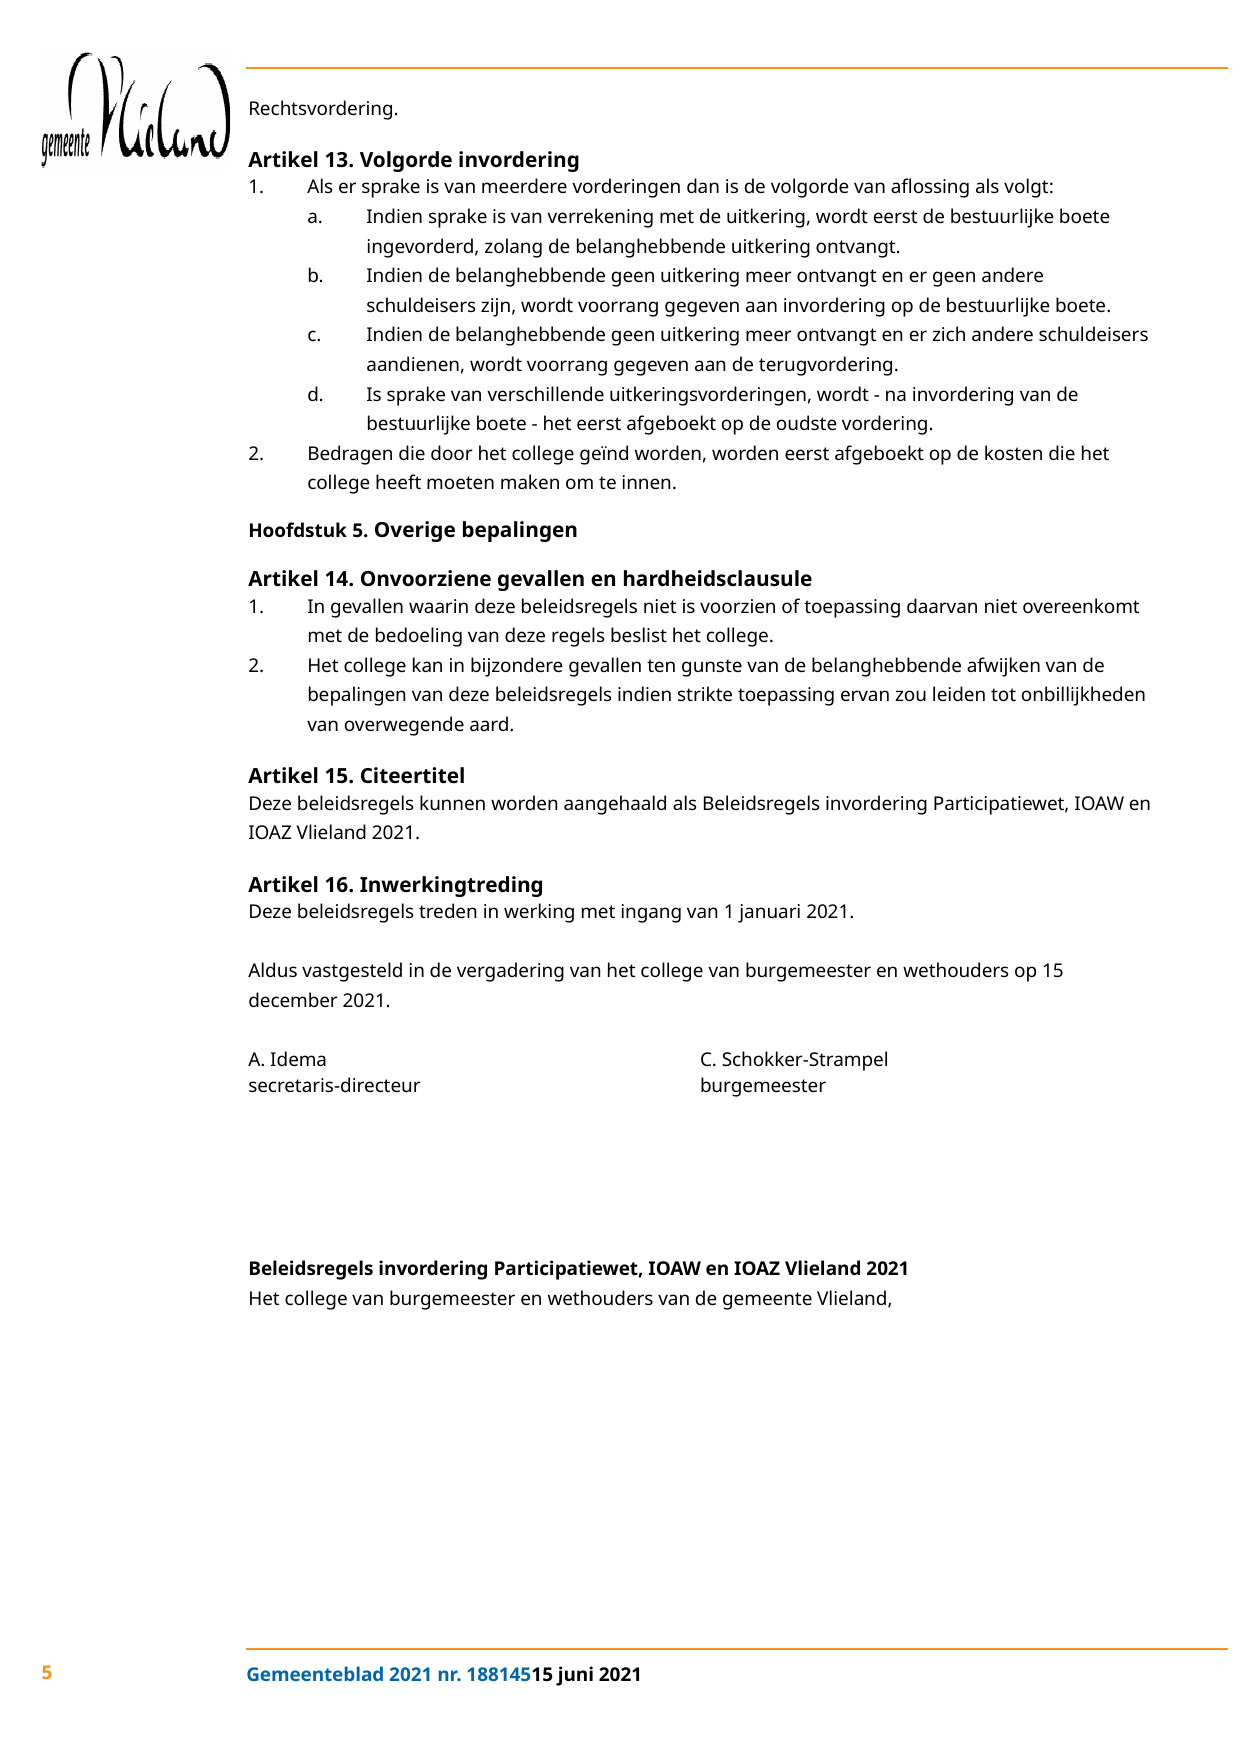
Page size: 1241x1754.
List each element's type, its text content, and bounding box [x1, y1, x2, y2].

text Artikel 13. Volgorde invordering [248, 145, 1152, 174]
text Aldus vastgesteld in de vergadering van het college van burgemeester en wethouders op 15 december 2021. [248, 958, 1152, 1013]
text Beleidsregels invordering Participatiewet, IOAW en IOAZ Vlieland 2021 [248, 1255, 1152, 1281]
table_header A. Idema [248, 1046, 700, 1072]
text Rechtsvordering. [248, 95, 1152, 121]
table_cell secretaris-directeur [248, 1072, 700, 1098]
list Indien sprake is van verrekening met de uitkering, wordt eerst de bestuurlijke boete ingevorderd, zolang de belanghebbende uitkering ontvangt. [307, 203, 1152, 258]
list In gevallen waarin deze beleidsregels niet is voorzien of toepassing daarvan niet overeenkomt met de bedoeling van deze regels beslist het college. [248, 593, 1152, 648]
text Artikel 14. Onvoorziene gevallen en hardheidsclausule [248, 564, 1152, 593]
text Het college van burgemeester en wethouders van de gemeente Vlieland, [248, 1285, 1152, 1311]
list Indien de belanghebbende geen uitkering meer ontvangt en er geen andere schuldeisers zijn, wordt voorrang gegeven aan invordering op de bestuurlijke boete. [307, 262, 1152, 318]
list Als er sprake is van meerdere vorderingen dan is de volgorde van aflossing als volgt: [248, 174, 1152, 199]
table_header C. Schokker-Strampel [700, 1046, 1152, 1072]
text Hoofdstuk 5. Overige bepalingen [248, 515, 1152, 543]
list Indien de belanghebbende geen uitkering meer ontvangt en er zich andere schuldeisers aandienen, wordt voorrang gegeven aan de terugvordering. [307, 322, 1152, 377]
text Deze beleidsregels kunnen worden aangehaald als Beleidsregels invordering Participatiewet, IOAW en IOAZ Vlieland 2021. [248, 790, 1152, 845]
text Deze beleidsregels treden in werking met ingang van 1 januari 2021. [248, 898, 1152, 924]
text Artikel 16. Inwerkingtreding [248, 870, 1152, 898]
list Is sprake van verschillende uitkeringsvorderingen, wordt - na invordering van de bestuurlijke boete - het eerst afgeboekt op de oudste vordering. [307, 381, 1152, 436]
list Bedragen die door het college geïnd worden, worden eerst afgeboekt op de kosten die het college heeft moeten maken om te innen. [248, 440, 1152, 495]
list Het college kan in bijzondere gevallen ten gunste van de belanghebbende afwijken van de bepalingen van deze beleidsregels indien strikte toepassing ervan zou leiden tot onbillijkheden van overwegende aard. [248, 652, 1152, 737]
table_cell burgemeester [700, 1072, 1152, 1098]
picture [41, 47, 231, 172]
text Artikel 15. Citeertitel [248, 762, 1152, 790]
